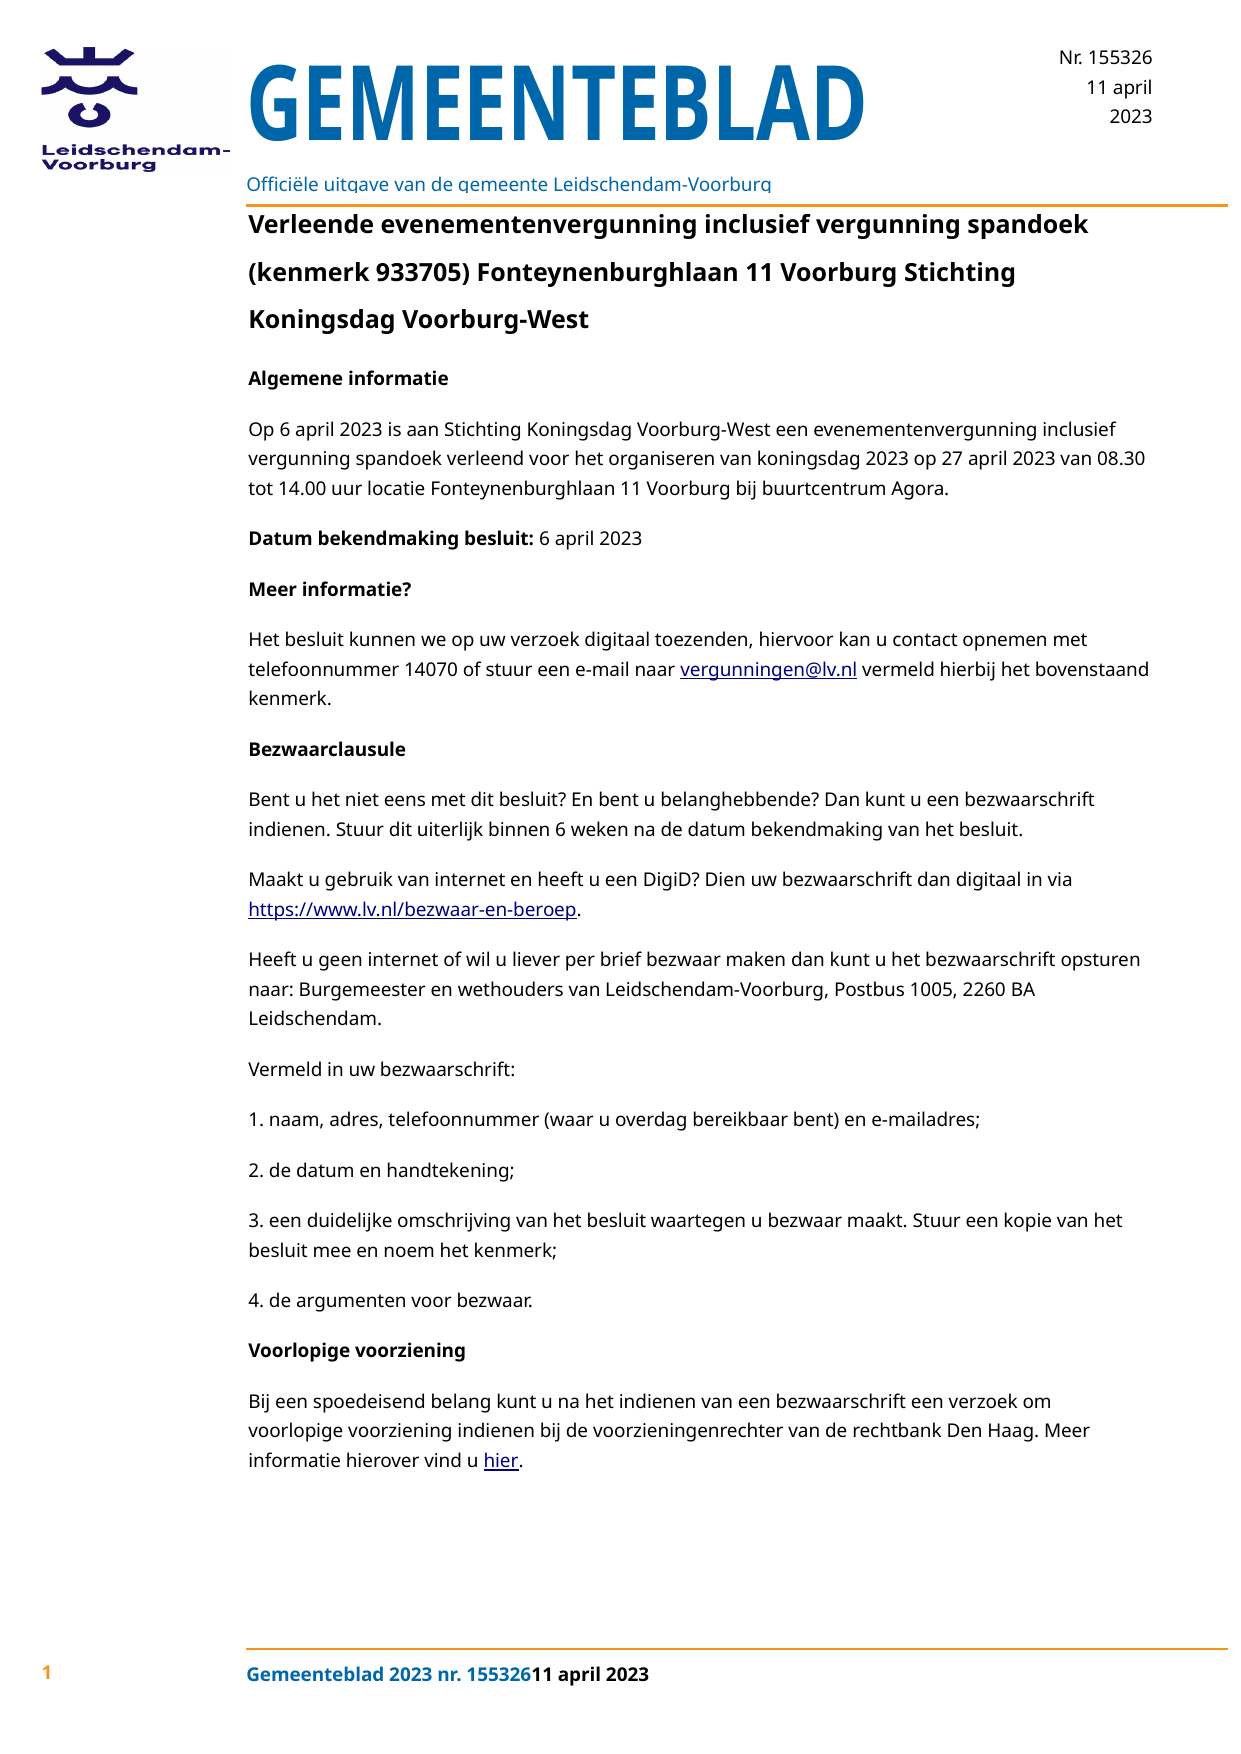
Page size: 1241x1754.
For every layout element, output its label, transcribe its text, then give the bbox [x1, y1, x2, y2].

text Bent u het niet eens met dit besluit? En bent u belanghebbende? Dan kunt u een bezwaarschrift indienen. Stuur dit uiterlijk binnen 6 weken na de datum bekendmaking van het besluit. [248, 786, 1152, 842]
text Vermeld in uw bezwaarschrift: [248, 1056, 1152, 1082]
text Het besluit kunnen we op uw verzoek digitaal toezenden, hiervoor kan u contact opnemen met telefoonnummer 14070 of stuur een e-mail naar vergunningen@lv.nl vermeld hierbij het bovenstaand kenmerk. [248, 626, 1152, 711]
text Maakt u gebruik van internet en heeft u een DigiD? Dien uw bezwaarschrift dan digitaal in via https://www.lv.nl/bezwaar-en-beroep. [248, 866, 1152, 922]
text 4. de argumenten voor bezwaar. [248, 1287, 1152, 1313]
text Bezwaarclausule [248, 736, 1152, 762]
picture [41, 47, 231, 172]
text 2. de datum en handtekening; [248, 1157, 1152, 1182]
text Op 6 april 2023 is aan Stichting Koningsdag Voorburg-West een evenementenvergunning inclusief vergunning spandoek verleend voor het organiseren van koningsdag 2023 op 27 april 2023 van 08.30 tot 14.00 uur locatie Fonteynenburghlaan 11 Voorburg bij buurtcentrum Agora. [248, 416, 1152, 501]
text Verleende evenementenvergunning inclusief vergunning spandoek (kenmerk 933705) Fonteynenburghlaan 11 Voorburg Stichting Koningsdag Voorburg-West [248, 207, 1152, 336]
text 3. een duidelijke omschrijving van het besluit waartegen u bezwaar maakt. Stuur een kopie van het besluit mee en noem het kenmerk; [248, 1207, 1152, 1262]
text Heeft u geen internet of wil u liever per brief bezwaar maken dan kunt u het bezwaarschrift opsturen naar: Burgemeester en wethouders van Leidschendam-Voorburg, Postbus 1005, 2260 BA Leidschendam. [248, 946, 1152, 1031]
text Voorlopige voorziening [248, 1338, 1152, 1363]
text Bij een spoedeisend belang kunt u na het indienen van een bezwaarschrift een verzoek om voorlopige voorziening indienen bij de voorzieningenrechter van de rechtbank Den Haag. Meer informatie hierover vind u hier. [248, 1388, 1152, 1473]
text Meer informatie? [248, 576, 1152, 602]
text Algemene informatie [248, 366, 1152, 391]
text Datum bekendmaking besluit: 6 april 2023 [248, 526, 1152, 551]
text 1. naam, adres, telefoonnummer (waar u overdag bereikbaar bent) en e-mailadres; [248, 1106, 1152, 1132]
